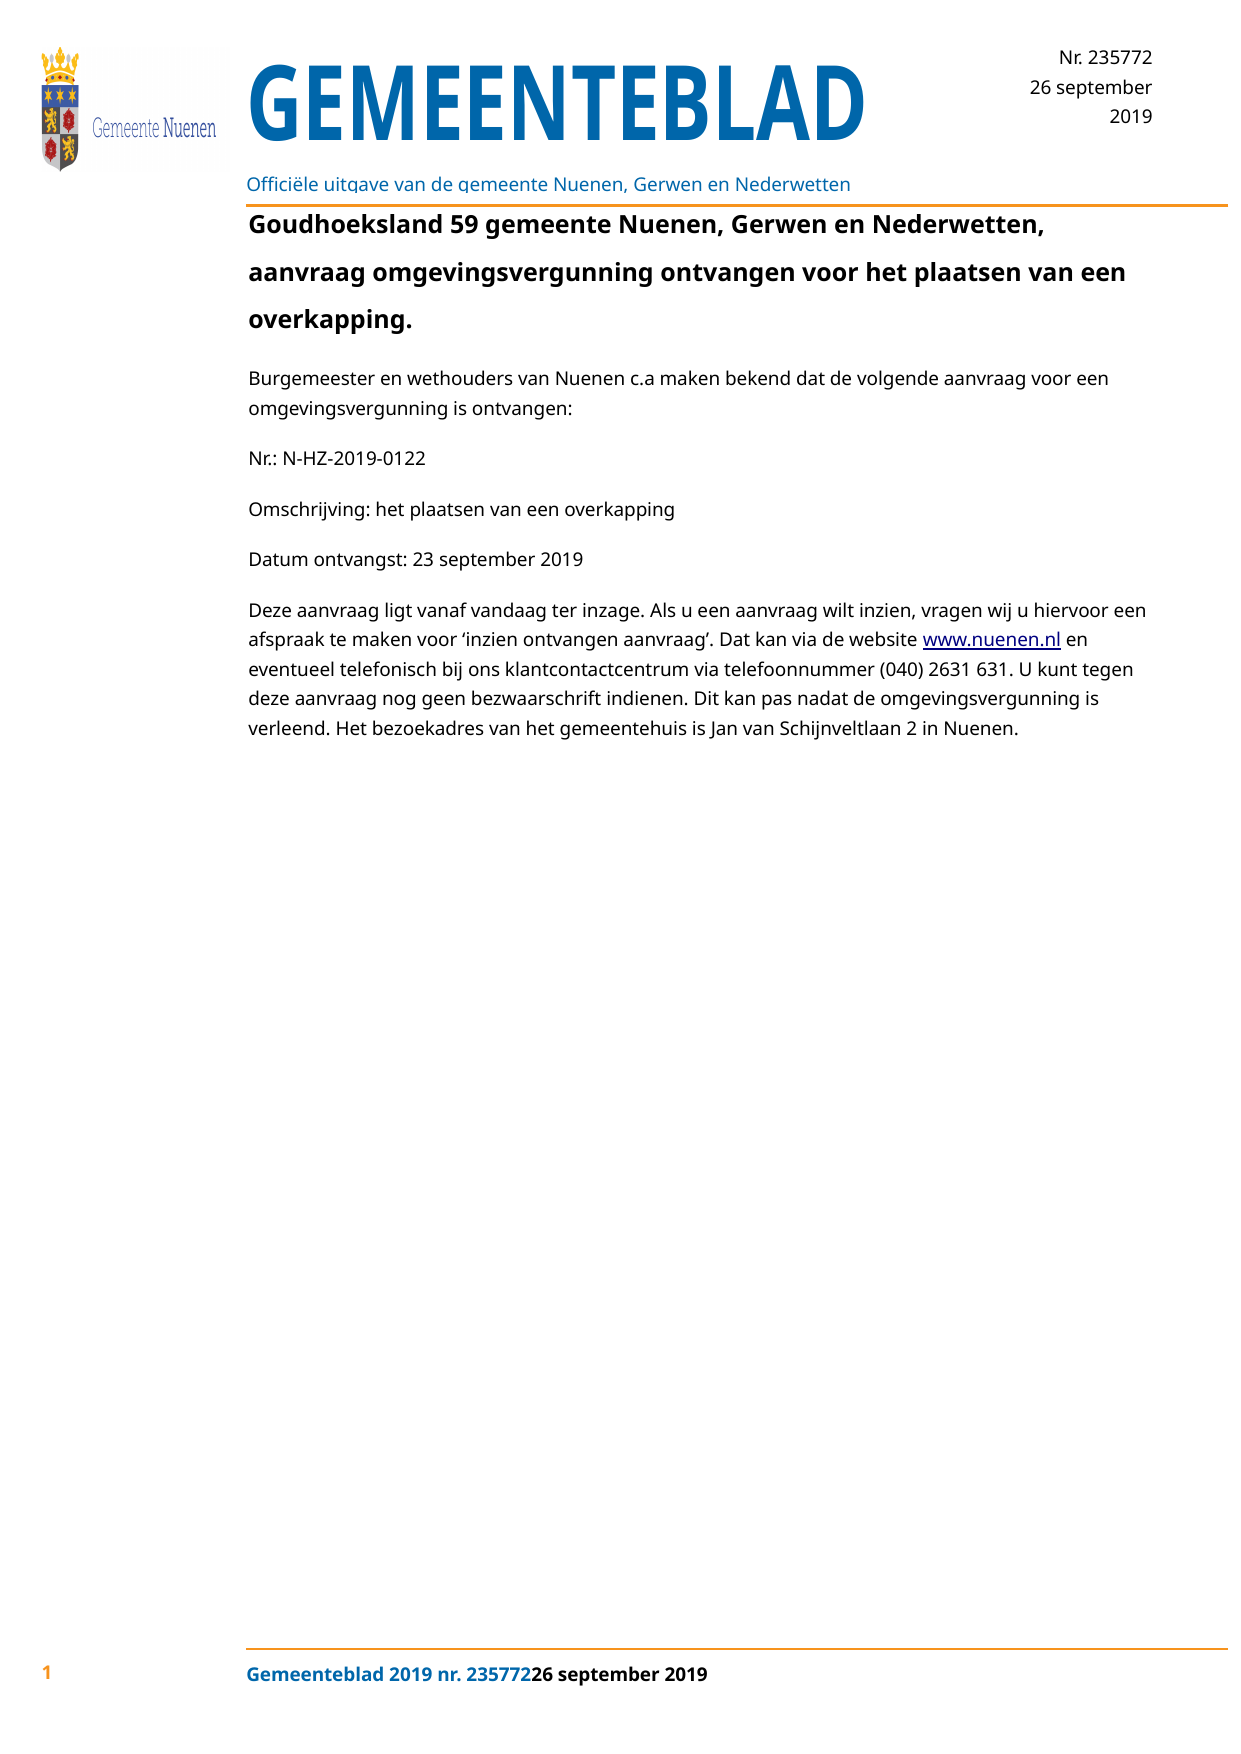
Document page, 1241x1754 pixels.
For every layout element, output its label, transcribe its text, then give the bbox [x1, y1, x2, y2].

text Burgemeester en wethouders van Nuenen c.a maken bekend dat de volgende aanvraag voor een omgevingsvergunning is ontvangen: [248, 366, 1152, 421]
picture [41, 47, 231, 172]
text Deze aanvraag ligt vanaf vandaag ter inzage. Als u een aanvraag wilt inzien, vragen wij u hiervoor een afspraak te maken voor ‘inzien ontvangen aanvraag’. Dat kan via de website www.nuenen.nl en eventueel telefonisch bij ons klantcontactcentrum via telefoonnummer (040) 2631 631. U kunt tegen deze aanvraag nog geen bezwaarschrift indienen. Dit kan pas nadat de omgevingsvergunning is verleend. Het bezoekadres van het gemeentehuis is Jan van Schijnveltlaan 2 in Nuenen. [248, 597, 1152, 741]
text Nr.: N-HZ-2019-0122 [248, 446, 1152, 471]
text Goudhoeksland 59 gemeente Nuenen, Gerwen en Nederwetten, aanvraag omgevingsvergunning ontvangen voor het plaatsen van een overkapping. [248, 207, 1152, 336]
text Datum ontvangst: 23 september 2019 [248, 546, 1152, 572]
text Omschrijving: het plaatsen van een overkapping [248, 496, 1152, 522]
